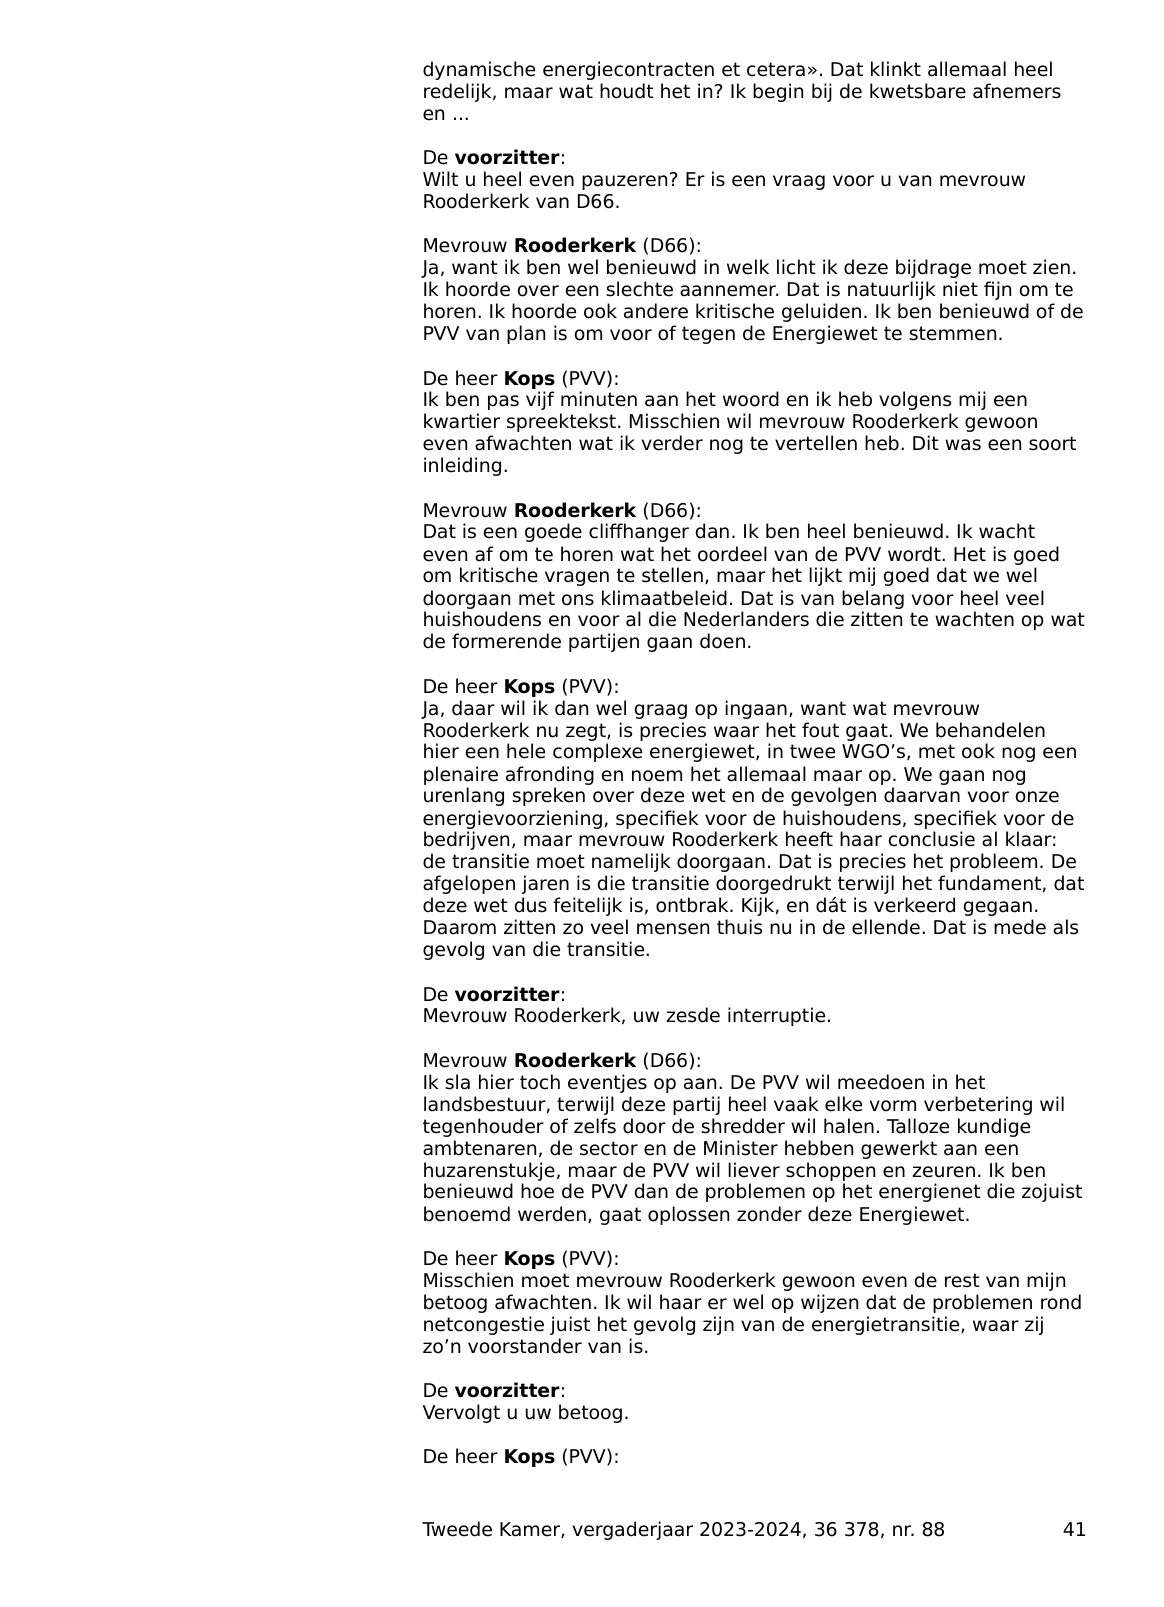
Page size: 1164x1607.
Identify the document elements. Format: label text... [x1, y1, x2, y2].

text De voorzitter: [422, 147, 1087, 169]
text Wilt u heel even pauzeren? Er is een vraag voor u van mevrouw Rooderkerk van D66. [422, 169, 1087, 213]
text De heer Kops (PVV): [422, 1446, 1087, 1468]
text Mevrouw Rooderkerk (D66): [422, 1049, 1087, 1072]
text Mevrouw Rooderkerk (D66): [422, 499, 1087, 521]
text Ik sla hier toch eventjes op aan. De PVV wil meedoen in het landsbestuur, terwijl deze partij heel vaak elke vorm verbetering wil tegenhouder of zelfs door de shredder wil halen. Talloze kundige ambtenaren, de sector en de Minister hebben gewerkt aan een huzarenstukje, maar de PVV wil liever schoppen en zeuren. Ik ben benieuwd hoe de PVV dan de problemen op het energienet die zojuist benoemd werden, gaat oplossen zonder deze Energiewet. [422, 1072, 1087, 1225]
text dynamische energiecontracten et cetera». Dat klinkt allemaal heel redelijk, maar wat houdt het in? Ik begin bij de kwetsbare afnemers en ... [422, 59, 1087, 125]
text De heer Kops (PVV): [422, 1248, 1087, 1269]
text De voorzitter: [422, 1380, 1087, 1402]
text Ja, want ik ben wel benieuwd in welk licht ik deze bijdrage moet zien. Ik hoorde over een slechte aannemer. Dat is natuurlijk niet fijn om te horen. Ik hoorde ook andere kritische geluiden. Ik ben benieuwd of de PVV van plan is om voor of tegen de Energiewet te stemmen. [422, 257, 1087, 345]
text Ik ben pas vijf minuten aan het woord en ik heb volgens mij een kwartier spreektekst. Misschien wil mevrouw Rooderkerk gewoon even afwachten wat ik verder nog te vertellen heb. Dit was een soort inleiding. [422, 389, 1087, 477]
text De heer Kops (PVV): [422, 676, 1087, 697]
text De heer Kops (PVV): [422, 367, 1087, 389]
text Mevrouw Rooderkerk, uw zesde interruptie. [422, 1005, 1087, 1027]
text Ja, daar wil ik dan wel graag op ingaan, want wat mevrouw Rooderkerk nu zegt, is precies waar het fout gaat. We behandelen hier een hele complexe energiewet, in twee WGO’s, met ook nog een plenaire afronding en noem het allemaal maar op. We gaan nog urenlang spreken over deze wet en de gevolgen daarvan voor onze energievoorziening, specifiek voor de huishoudens, specifiek voor de bedrijven, maar mevrouw Rooderkerk heeft haar conclusie al klaar: de transitie moet namelijk doorgaan. Dat is precies het probleem. De afgelopen jaren is die transitie doorgedrukt terwijl het fundament, dat deze wet dus feitelijk is, ontbrak. Kijk, en dát is verkeerd gegaan. Daarom zitten zo veel mensen thuis nu in de ellende. Dat is mede als gevolg van die transitie. [422, 697, 1087, 961]
text Misschien moet mevrouw Rooderkerk gewoon even de rest van mijn betoog afwachten. Ik wil haar er wel op wijzen dat de problemen rond netcongestie juist het gevolg zijn van de energietransitie, waar zij zo’n voorstander van is. [422, 1269, 1087, 1357]
text De voorzitter: [422, 983, 1087, 1005]
text Dat is een goede cliffhanger dan. Ik ben heel benieuwd. Ik wacht even af om te horen wat het oordeel van de PVV wordt. Het is goed om kritische vragen te stellen, maar het lijkt mij goed dat we wel doorgaan met ons klimaatbeleid. Dat is van belang voor heel veel huishoudens en voor al die Nederlanders die zitten te wachten op wat de formerende partijen gaan doen. [422, 521, 1087, 653]
text Vervolgt u uw betoog. [422, 1402, 1087, 1424]
text Mevrouw Rooderkerk (D66): [422, 235, 1087, 257]
